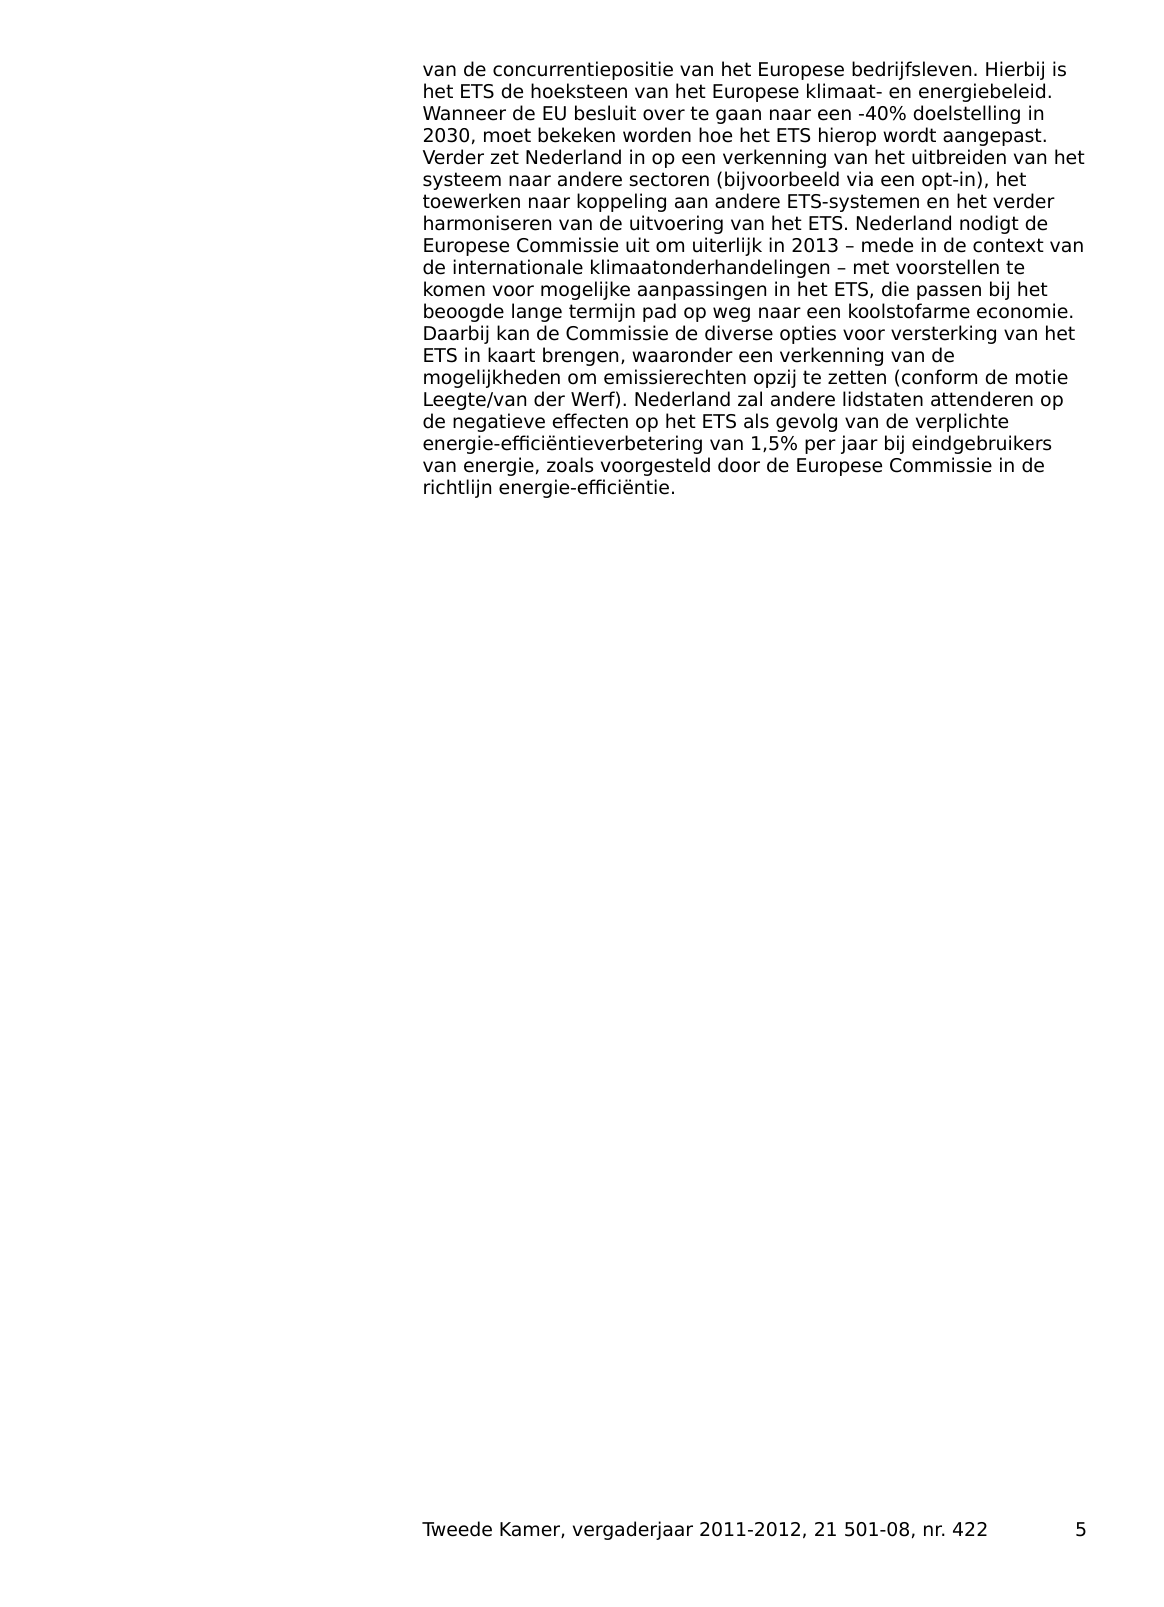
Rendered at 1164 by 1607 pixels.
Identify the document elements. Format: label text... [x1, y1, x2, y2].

text van de concurrentiepositie van het Europese bedrijfsleven. Hierbij is het ETS de hoeksteen van het Europese klimaat- en energiebeleid. Wanneer de EU besluit over te gaan naar een -40% doelstelling in 2030, moet bekeken worden hoe het ETS hierop wordt aangepast. Verder zet Nederland in op een verkenning van het uitbreiden van het systeem naar andere sectoren (bijvoorbeeld via een opt-in), het toewerken naar koppeling aan andere ETS-systemen en het verder harmoniseren van de uitvoering van het ETS. Nederland nodigt de Europese Commissie uit om uiterlijk in 2013 – mede in de context van de internationale klimaatonderhandelingen – met voorstellen te komen voor mogelijke aanpassingen in het ETS, die passen bij het beoogde lange termijn pad op weg naar een koolstofarme economie. Daarbij kan de Commissie de diverse opties voor versterking van het ETS in kaart brengen, waaronder een verkenning van de mogelijkheden om emissierechten opzij te zetten (conform de motie Leegte/van der Werf). Nederland zal andere lidstaten attenderen op de negatieve effecten op het ETS als gevolg van de verplichte energie-efficiëntieverbetering van 1,5% per jaar bij eindgebruikers van energie, zoals voorgesteld door de Europese Commissie in de richtlijn energie-efficiëntie. [422, 59, 1087, 499]
